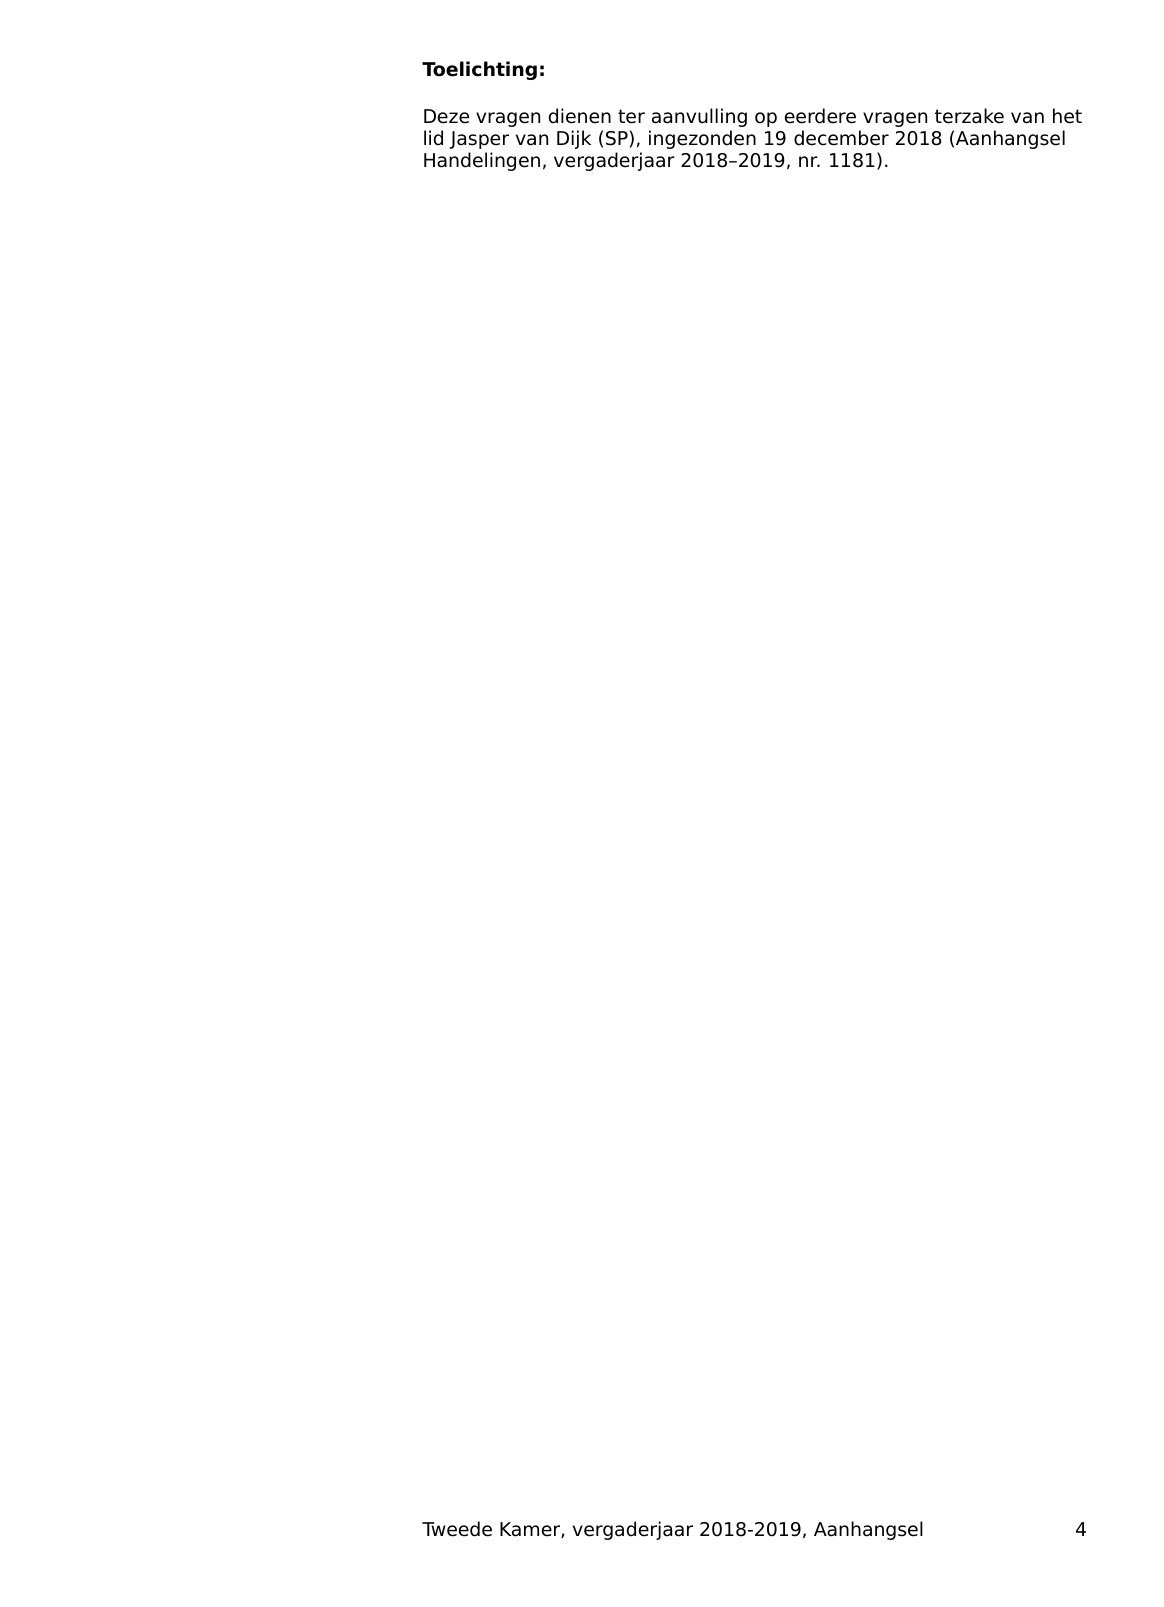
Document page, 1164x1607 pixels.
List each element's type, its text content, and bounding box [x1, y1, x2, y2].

subtitle Toelichting: [422, 59, 1087, 81]
text Deze vragen dienen ter aanvulling op eerdere vragen terzake van het lid Jasper van Dijk (SP), ingezonden 19 december 2018 (Aanhangsel Handelingen, vergaderjaar 2018–2019, nr. 1181). [422, 106, 1087, 172]
